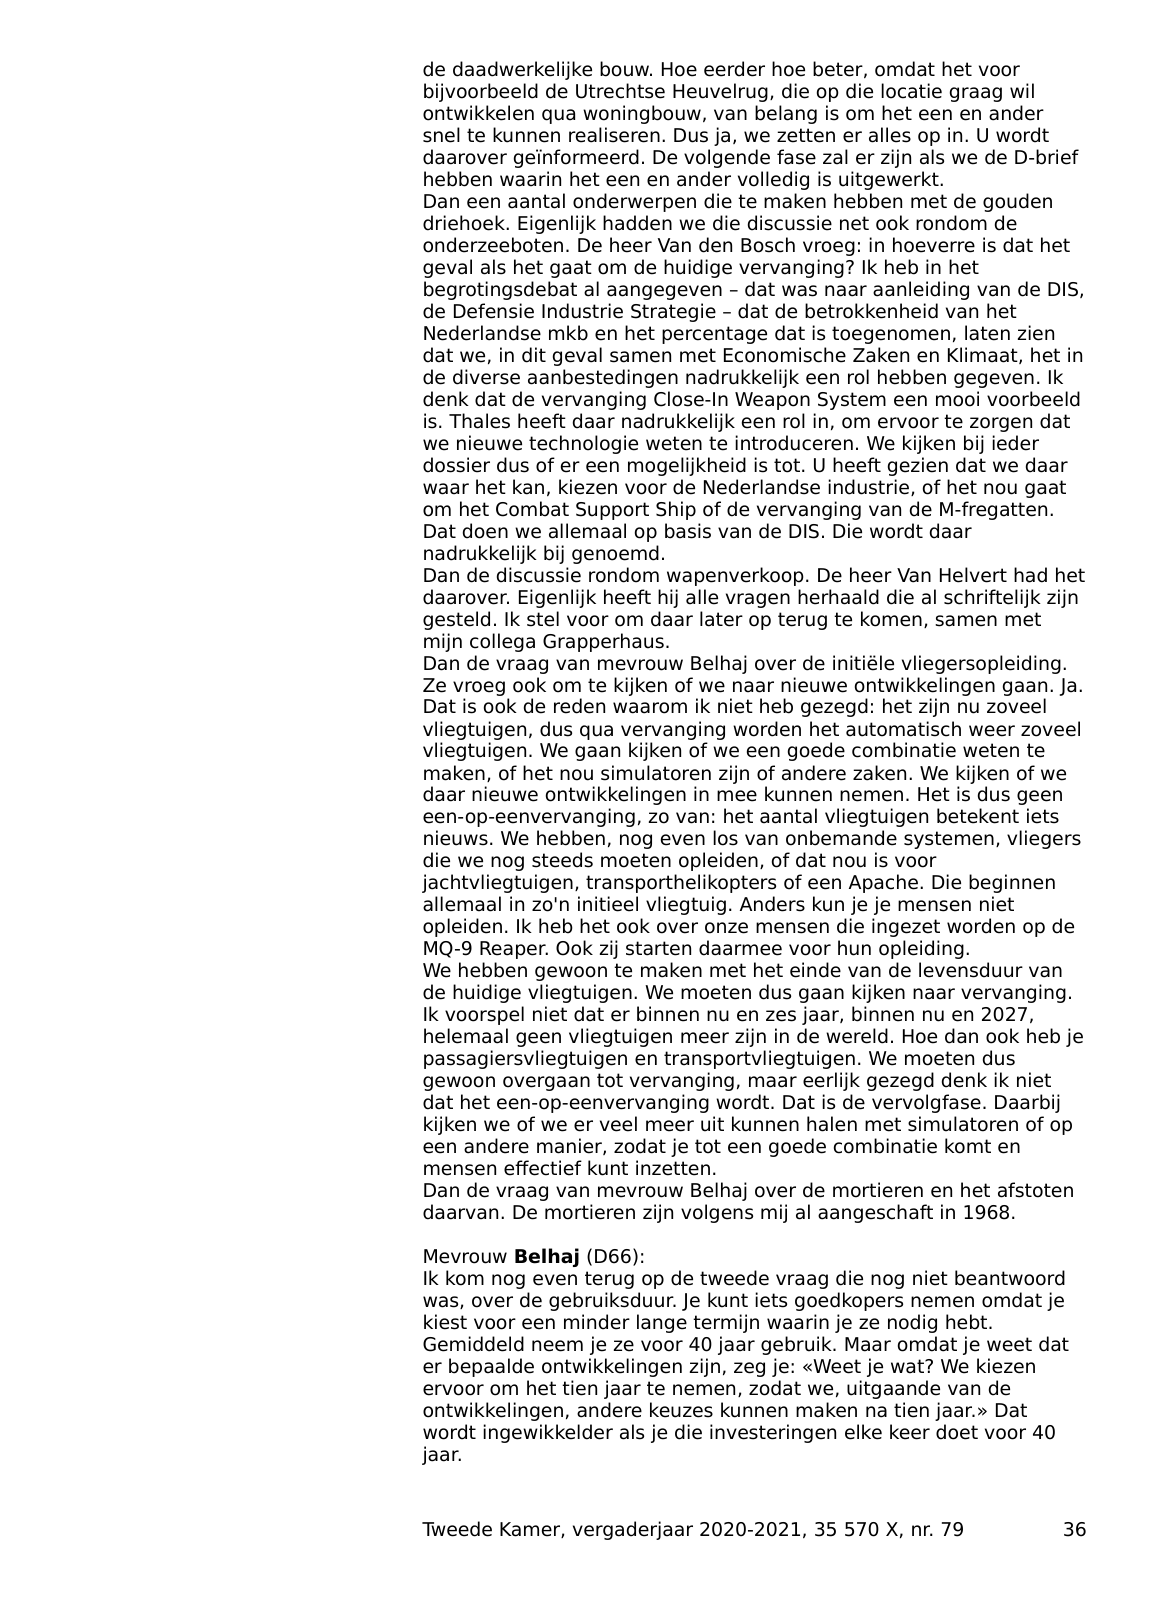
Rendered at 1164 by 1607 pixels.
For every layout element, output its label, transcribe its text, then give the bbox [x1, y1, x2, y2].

text Ik kom nog even terug op de tweede vraag die nog niet beantwoord was, over de gebruiksduur. Je kunt iets goedkopers nemen omdat je kiest voor een minder lange termijn waarin je ze nodig hebt. Gemiddeld neem je ze voor 40 jaar gebruik. Maar omdat je weet dat er bepaalde ontwikkelingen zijn, zeg je: «Weet je wat? We kiezen ervoor om het tien jaar te nemen, zodat we, uitgaande van de ontwikkelingen, andere keuzes kunnen maken na tien jaar.» Dat wordt ingewikkelder als je die investeringen elke keer doet voor 40 jaar. [422, 1268, 1087, 1466]
text Dan de vraag van mevrouw Belhaj over de mortieren en het afstoten daarvan. De mortieren zijn volgens mij al aangeschaft in 1968. [422, 1180, 1087, 1224]
text de daadwerkelijke bouw. Hoe eerder hoe beter, omdat het voor bijvoorbeeld de Utrechtse Heuvelrug, die op die locatie graag wil ontwikkelen qua woningbouw, van belang is om het een en ander snel te kunnen realiseren. Dus ja, we zetten er alles op in. U wordt daarover geïnformeerd. De volgende fase zal er zijn als we de D-brief hebben waarin het een en ander volledig is uitgewerkt. [422, 59, 1087, 191]
text Dan de vraag van mevrouw Belhaj over de initiële vliegersopleiding. Ze vroeg ook om te kijken of we naar nieuwe ontwikkelingen gaan. Ja. Dat is ook de reden waarom ik niet heb gezegd: het zijn nu zoveel vliegtuigen, dus qua vervanging worden het automatisch weer zoveel vliegtuigen. We gaan kijken of we een goede combinatie weten te maken, of het nou simulatoren zijn of andere zaken. We kijken of we daar nieuwe ontwikkelingen in mee kunnen nemen. Het is dus geen een-op-eenvervanging, zo van: het aantal vliegtuigen betekent iets nieuws. We hebben, nog even los van onbemande systemen, vliegers die we nog steeds moeten opleiden, of dat nou is voor jachtvliegtuigen, transporthelikopters of een Apache. Die beginnen allemaal in zo'n initieel vliegtuig. Anders kun je je mensen niet opleiden. Ik heb het ook over onze mensen die ingezet worden op de MQ-9 Reaper. Ook zij starten daarmee voor hun opleiding. [422, 652, 1087, 960]
text Dan de discussie rondom wapenverkoop. De heer Van Helvert had het daarover. Eigenlijk heeft hij alle vragen herhaald die al schriftelijk zijn gesteld. Ik stel voor om daar later op terug te komen, samen met mijn collega Grapperhaus. [422, 564, 1087, 652]
text Dan een aantal onderwerpen die te maken hebben met de gouden driehoek. Eigenlijk hadden we die discussie net ook rondom de onderzeeboten. De heer Van den Bosch vroeg: in hoeverre is dat het geval als het gaat om de huidige vervanging? Ik heb in het begrotingsdebat al aangegeven – dat was naar aanleiding van de DIS, de Defensie Industrie Strategie – dat de betrokkenheid van het Nederlandse mkb en het percentage dat is toegenomen, laten zien dat we, in dit geval samen met Economische Zaken en Klimaat, het in de diverse aanbestedingen nadrukkelijk een rol hebben gegeven. Ik denk dat de vervanging Close-In Weapon System een mooi voorbeeld is. Thales heeft daar nadrukkelijk een rol in, om ervoor te zorgen dat we nieuwe technologie weten te introduceren. We kijken bij ieder dossier dus of er een mogelijkheid is tot. U heeft gezien dat we daar waar het kan, kiezen voor de Nederlandse industrie, of het nou gaat om het Combat Support Ship of de vervanging van de M-fregatten. Dat doen we allemaal op basis van de DIS. Die wordt daar nadrukkelijk bij genoemd. [422, 191, 1087, 564]
text We hebben gewoon te maken met het einde van de levensduur van de huidige vliegtuigen. We moeten dus gaan kijken naar vervanging. Ik voorspel niet dat er binnen nu en zes jaar, binnen nu en 2027, helemaal geen vliegtuigen meer zijn in de wereld. Hoe dan ook heb je passagiersvliegtuigen en transportvliegtuigen. We moeten dus gewoon overgaan tot vervanging, maar eerlijk gezegd denk ik niet dat het een-op-eenvervanging wordt. Dat is de vervolgfase. Daarbij kijken we of we er veel meer uit kunnen halen met simulatoren of op een andere manier, zodat je tot een goede combinatie komt en mensen effectief kunt inzetten. [422, 960, 1087, 1180]
text Mevrouw Belhaj (D66): [422, 1246, 1087, 1268]
